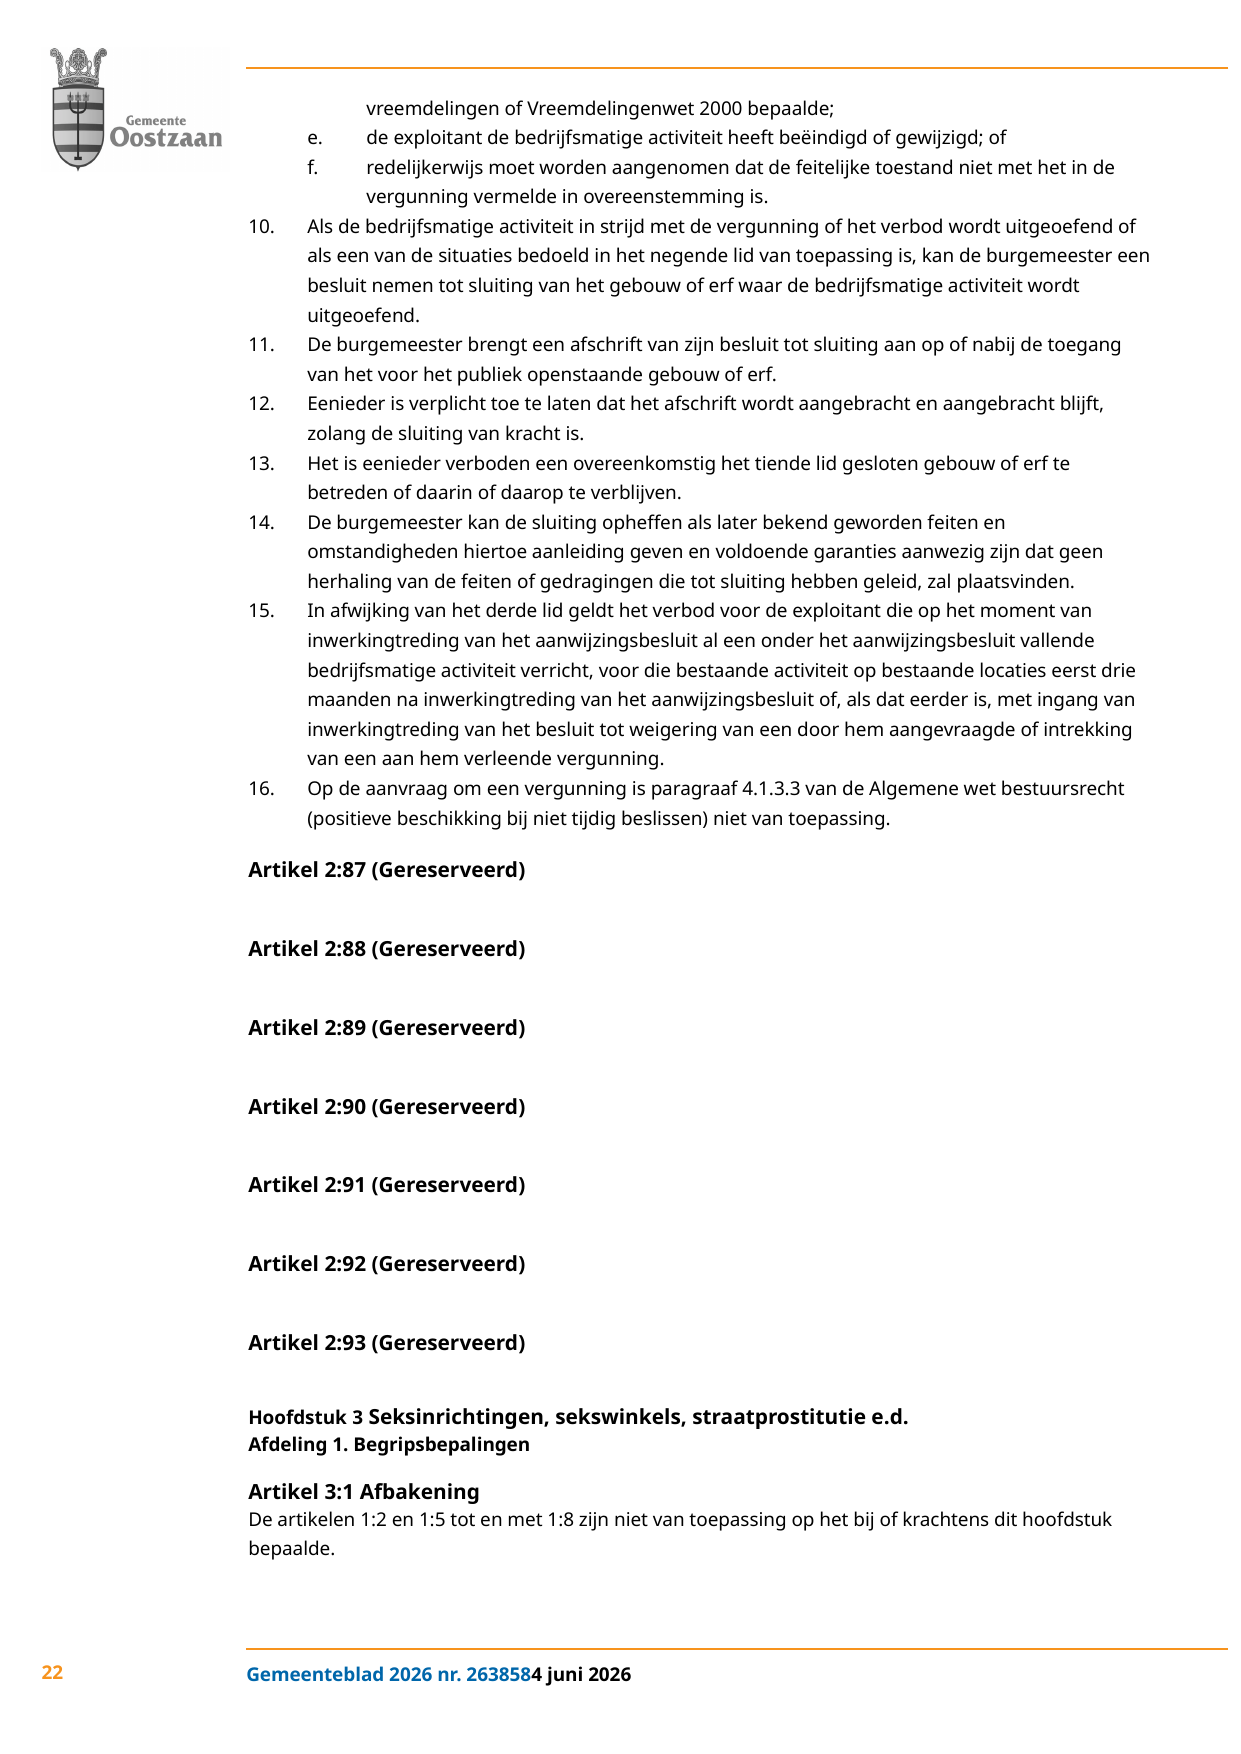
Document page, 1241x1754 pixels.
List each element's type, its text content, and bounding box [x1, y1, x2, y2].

text De artikelen 1:2 en 1:5 tot en met 1:8 zijn niet van toepassing op het bij of krachtens dit hoofdstuk bepaalde. [248, 1506, 1152, 1561]
text Artikel 2:90 (Gereserveerd) [248, 1092, 1152, 1120]
text Artikel 2:88 (Gereserveerd) [248, 934, 1152, 962]
list Het is eenieder verboden een overeenkomstig het tiende lid gesloten gebouw of erf te betreden of daarin of daarop te verblijven. [248, 450, 1152, 505]
list vreemdelingen of Vreemdelingenwet 2000 bepaalde; [307, 95, 1152, 121]
text Artikel 3:1 Afbakening [248, 1477, 1152, 1506]
text Artikel 2:87 (Gereserveerd) [248, 855, 1152, 884]
text Afdeling 1. Begripsbepalingen [248, 1431, 1152, 1457]
picture [41, 47, 231, 172]
text Hoofdstuk 3 Seksinrichtingen, sekswinkels, straatprostitutie e.d. [248, 1402, 1152, 1431]
list Als de bedrijfsmatige activiteit in strijd met de vergunning of het verbod wordt uitgeoefend of als een van de situaties bedoeld in het negende lid van toepassing is, kan de burgemeester een besluit nemen tot sluiting van het gebouw of erf waar de bedrijfsmatige activiteit wordt uitgeoefend. [248, 213, 1152, 328]
list De burgemeester brengt een afschrift van zijn besluit tot sluiting aan op of nabij de toegang van het voor het publiek openstaande gebouw of erf. [248, 331, 1152, 387]
text Artikel 2:92 (Gereserveerd) [248, 1249, 1152, 1278]
text Artikel 2:91 (Gereserveerd) [248, 1171, 1152, 1199]
list Eenieder is verplicht toe te laten dat het afschrift wordt aangebracht en aangebracht blijft, zolang de sluiting van kracht is. [248, 391, 1152, 446]
text Artikel 2:93 (Gereserveerd) [248, 1328, 1152, 1357]
list In afwijking van het derde lid geldt het verbod voor de exploitant die op het moment van inwerkingtreding van het aanwijzingsbesluit al een onder het aanwijzingsbesluit vallende bedrijfsmatige activiteit verricht, voor die bestaande activiteit op bestaande locaties eerst drie maanden na inwerkingtreding van het aanwijzingsbesluit of, als dat eerder is, met ingang van inwerkingtreding van het besluit tot weigering van een door hem aangevraagde of intrekking van een aan hem verleende vergunning. [248, 598, 1152, 771]
list De burgemeester kan de sluiting opheffen als later bekend geworden feiten en omstandigheden hiertoe aanleiding geven en voldoende garanties aanwezig zijn dat geen herhaling van de feiten of gedragingen die tot sluiting hebben geleid, zal plaatsvinden. [248, 509, 1152, 594]
text Artikel 2:89 (Gereserveerd) [248, 1013, 1152, 1041]
list redelijkerwijs moet worden aangenomen dat de feitelijke toestand niet met het in de vergunning vermelde in overeenstemming is. [307, 154, 1152, 209]
list de exploitant de bedrijfsmatige activiteit heeft beëindigd of gewijzigd; of [307, 124, 1152, 150]
list Op de aanvraag om een vergunning is paragraaf 4.1.3.3 van de Algemene wet bestuursrecht (positieve beschikking bij niet tijdig beslissen) niet van toepassing. [248, 775, 1152, 831]
